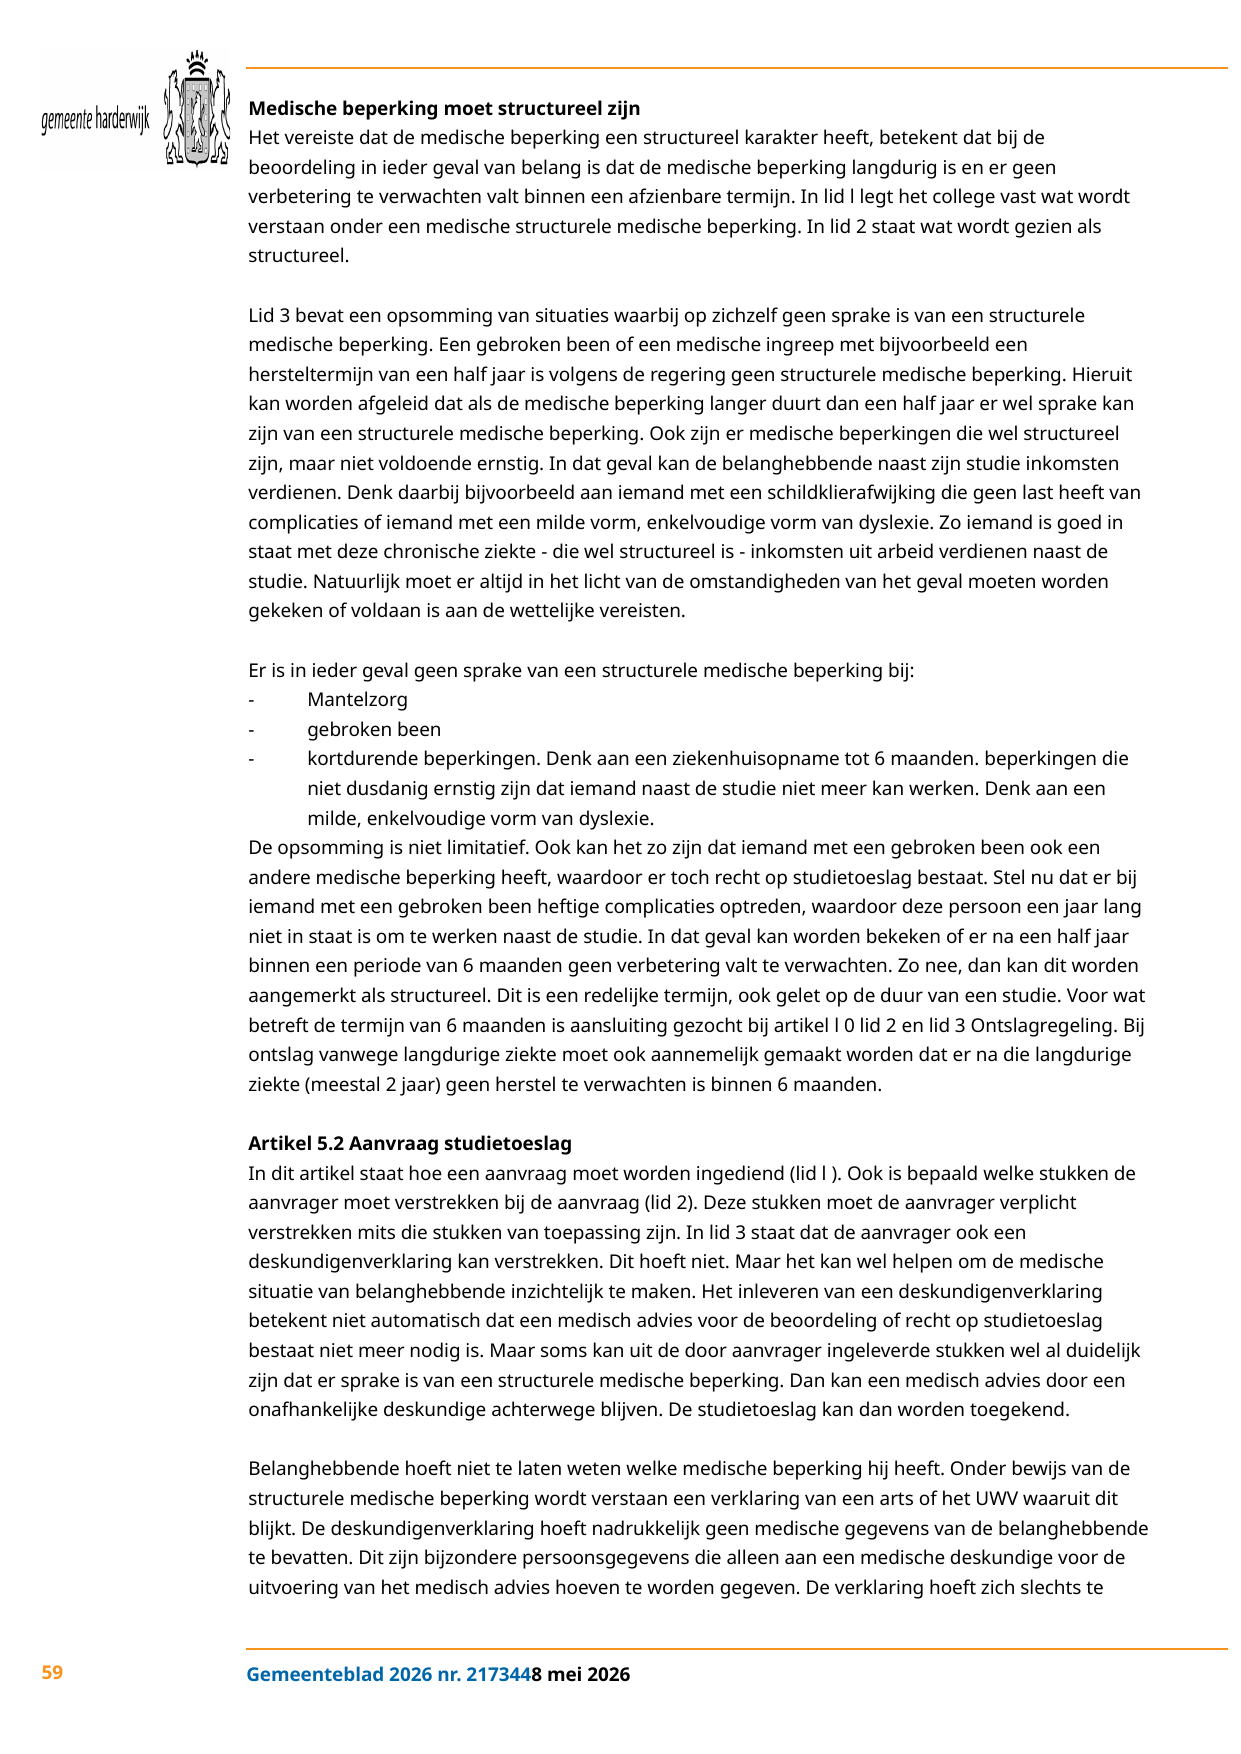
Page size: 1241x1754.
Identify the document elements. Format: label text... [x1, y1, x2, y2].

picture [41, 47, 231, 172]
text Er is in ieder geval geen sprake van een structurele medische beperking bij: [248, 657, 1152, 683]
text De opsomming is niet limitatief. Ook kan het zo zijn dat iemand met een gebroken been ook een andere medische beperking heeft, waardoor er toch recht op studietoeslag bestaat. Stel nu dat er bij iemand met een gebroken been heftige complicaties optreden, waardoor deze persoon een jaar lang niet in staat is om te werken naast de studie. In dat geval kan worden bekeken of er na een half jaar binnen een periode van 6 maanden geen verbetering valt te verwachten. Zo nee, dan kan dit worden aangemerkt als structureel. Dit is een redelijke termijn, ook gelet op de duur van een studie. Voor wat betreft de termijn van 6 maanden is aansluiting gezocht bij artikel l 0 lid 2 en lid 3 Ontslagregeling. Bij ontslag vanwege langdurige ziekte moet ook aannemelijk gemaakt worden dat er na die langdurige ziekte (meestal 2 jaar) geen herstel te verwachten is binnen 6 maanden. [248, 834, 1152, 1097]
text Belanghebbende hoeft niet te laten weten welke medische beperking hij heeft. Onder bewijs van de structurele medische beperking wordt verstaan een verklaring van een arts of het UWV waaruit dit blijkt. De deskundigenverklaring hoeft nadrukkelijk geen medische gegevens van de belanghebbende te bevatten. Dit zijn bijzondere persoonsgegevens die alleen aan een medische deskundige voor de uitvoering van het medisch advies hoeven te worden gegeven. De verklaring hoeft zich slechts te [248, 1456, 1152, 1600]
list gebroken been [248, 716, 1152, 742]
list Mantelzorg [248, 686, 1152, 712]
text Het vereiste dat de medische beperking een structureel karakter heeft, betekent dat bij de beoordeling in ieder geval van belang is dat de medische beperking langdurig is en er geen verbetering te verwachten valt binnen een afzienbare termijn. In lid l legt het college vast wat wordt verstaan onder een medische structurele medische beperking. In lid 2 staat wat wordt gezien als structureel. [248, 124, 1152, 268]
text In dit artikel staat hoe een aanvraag moet worden ingediend (lid l ). Ook is bepaald welke stukken de aanvrager moet verstrekken bij de aanvraag (lid 2). Deze stukken moet de aanvrager verplicht verstrekken mits die stukken van toepassing zijn. In lid 3 staat dat de aanvrager ook een deskundigenverklaring kan verstrekken. Dit hoeft niet. Maar het kan wel helpen om de medische situatie van belanghebbende inzichtelijk te maken. Het inleveren van een deskundigenverklaring betekent niet automatisch dat een medisch advies voor de beoordeling of recht op studietoeslag bestaat niet meer nodig is. Maar soms kan uit de door aanvrager ingeleverde stukken wel al duidelijk zijn dat er sprake is van een structurele medische beperking. Dan kan een medisch advies door een onafhankelijke deskundige achterwege blijven. De studietoeslag kan dan worden toegekend. [248, 1160, 1152, 1422]
text Artikel 5.2 Aanvraag studietoeslag [248, 1130, 1152, 1156]
list kortdurende beperkingen. Denk aan een ziekenhuisopname tot 6 maanden. beperkingen die niet dusdanig ernstig zijn dat iemand naast de studie niet meer kan werken. Denk aan een milde, enkelvoudige vorm van dyslexie. [248, 746, 1152, 831]
text Medische beperking moet structureel zijn [248, 95, 1152, 121]
text Lid 3 bevat een opsomming van situaties waarbij op zichzelf geen sprake is van een structurele medische beperking. Een gebroken been of een medische ingreep met bijvoorbeeld een hersteltermijn van een half jaar is volgens de regering geen structurele medische beperking. Hieruit kan worden afgeleid dat als de medische beperking langer duurt dan een half jaar er wel sprake kan zijn van een structurele medische beperking. Ook zijn er medische beperkingen die wel structureel zijn, maar niet voldoende ernstig. In dat geval kan de belanghebbende naast zijn studie inkomsten verdienen. Denk daarbij bijvoorbeeld aan iemand met een schildklierafwijking die geen last heeft van complicaties of iemand met een milde vorm, enkelvoudige vorm van dyslexie. Zo iemand is goed in staat met deze chronische ziekte - die wel structureel is - inkomsten uit arbeid verdienen naast de studie. Natuurlijk moet er altijd in het licht van de omstandigheden van het geval moeten worden gekeken of voldaan is aan de wettelijke vereisten. [248, 302, 1152, 623]
